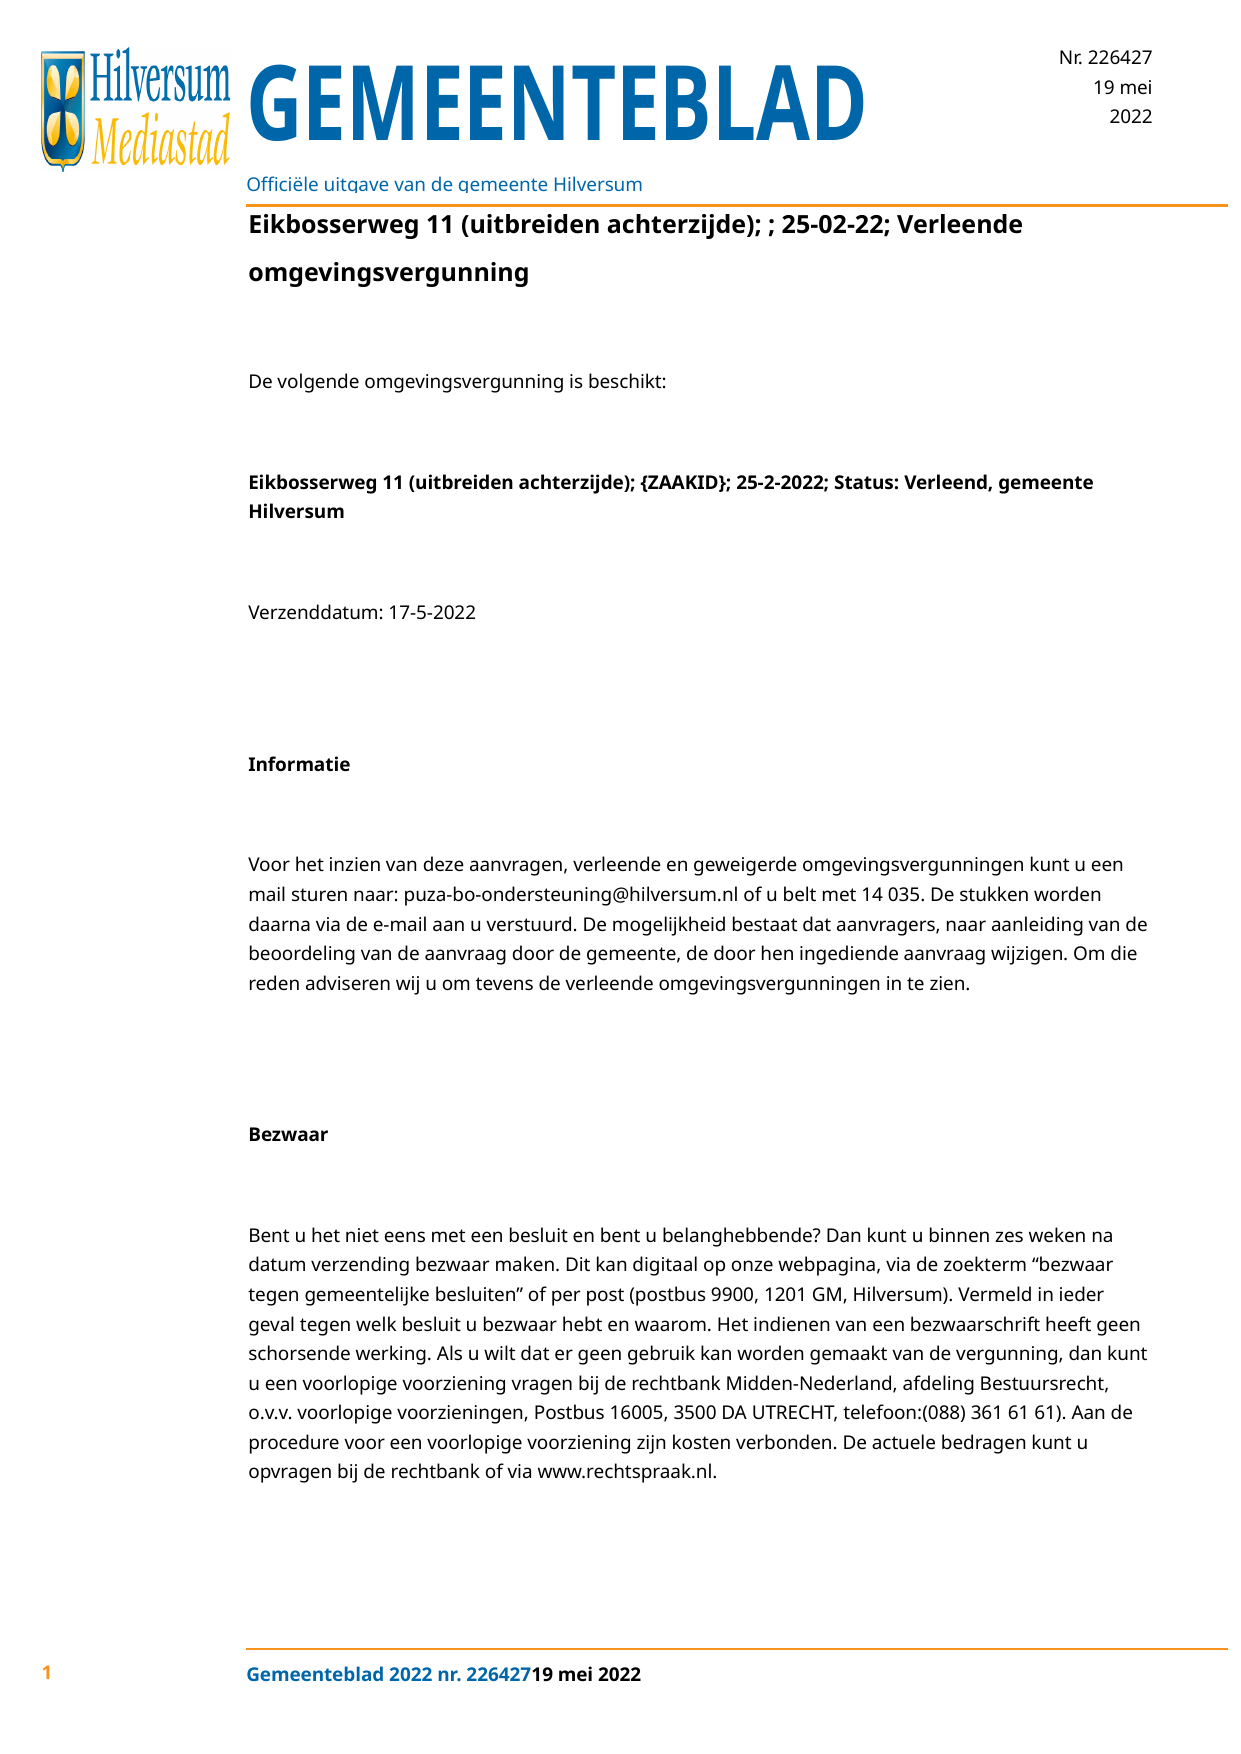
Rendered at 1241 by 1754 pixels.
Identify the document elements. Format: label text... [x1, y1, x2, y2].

picture [41, 47, 231, 172]
text Bezwaar [248, 1121, 1152, 1147]
text Bent u het niet eens met een besluit en bent u belanghebbende? Dan kunt u binnen zes weken na datum verzending bezwaar maken. Dit kan digitaal op onze webpagina, via de zoekterm “bezwaar tegen gemeentelijke besluiten” of per post (postbus 9900, 1201 GM, Hilversum). Vermeld in ieder geval tegen welk besluit u bezwaar hebt en waarom. Het indienen van een bezwaarschrift heeft geen schorsende werking. Als u wilt dat er geen gebruik kan worden gemaakt van de vergunning, dan kunt u een voorlopige voorziening vragen bij de rechtbank Midden-Nederland, afdeling Bestuursrecht, o.v.v. voorlopige voorzieningen, Postbus 16005, 3500 DA UTRECHT, telefoon:(088) 361 61 61). Aan de procedure voor een voorlopige voorziening zijn kosten verbonden. De actuele bedragen kunt u opvragen bij de rechtbank of via www.rechtspraak.nl. [248, 1222, 1152, 1484]
text Verzenddatum: 17-5-2022 [248, 599, 1152, 625]
text De volgende omgevingsvergunning is beschikt: [248, 368, 1152, 394]
text Eikbosserweg 11 (uitbreiden achterzijde); {ZAAKID}; 25-2-2022; Status: Verleend, gemeente Hilversum [248, 469, 1152, 524]
text Informatie [248, 751, 1152, 777]
text Voor het inzien van deze aanvragen, verleende en geweigerde omgevingsvergunningen kunt u een mail sturen naar: puza-bo-ondersteuning@hilversum.nl of u belt met 14 035. De stukken worden daarna via de e-mail aan u verstuurd. De mogelijkheid bestaat dat aanvragers, naar aanleiding van de beoordeling van de aanvraag door de gemeente, de door hen ingediende aanvraag wijzigen. Om die reden adviseren wij u om tevens de verleende omgevingsvergunningen in te zien. [248, 852, 1152, 996]
text Eikbosserweg 11 (uitbreiden achterzijde); ; 25-02-22; Verleende omgevingsvergunning [248, 207, 1152, 288]
